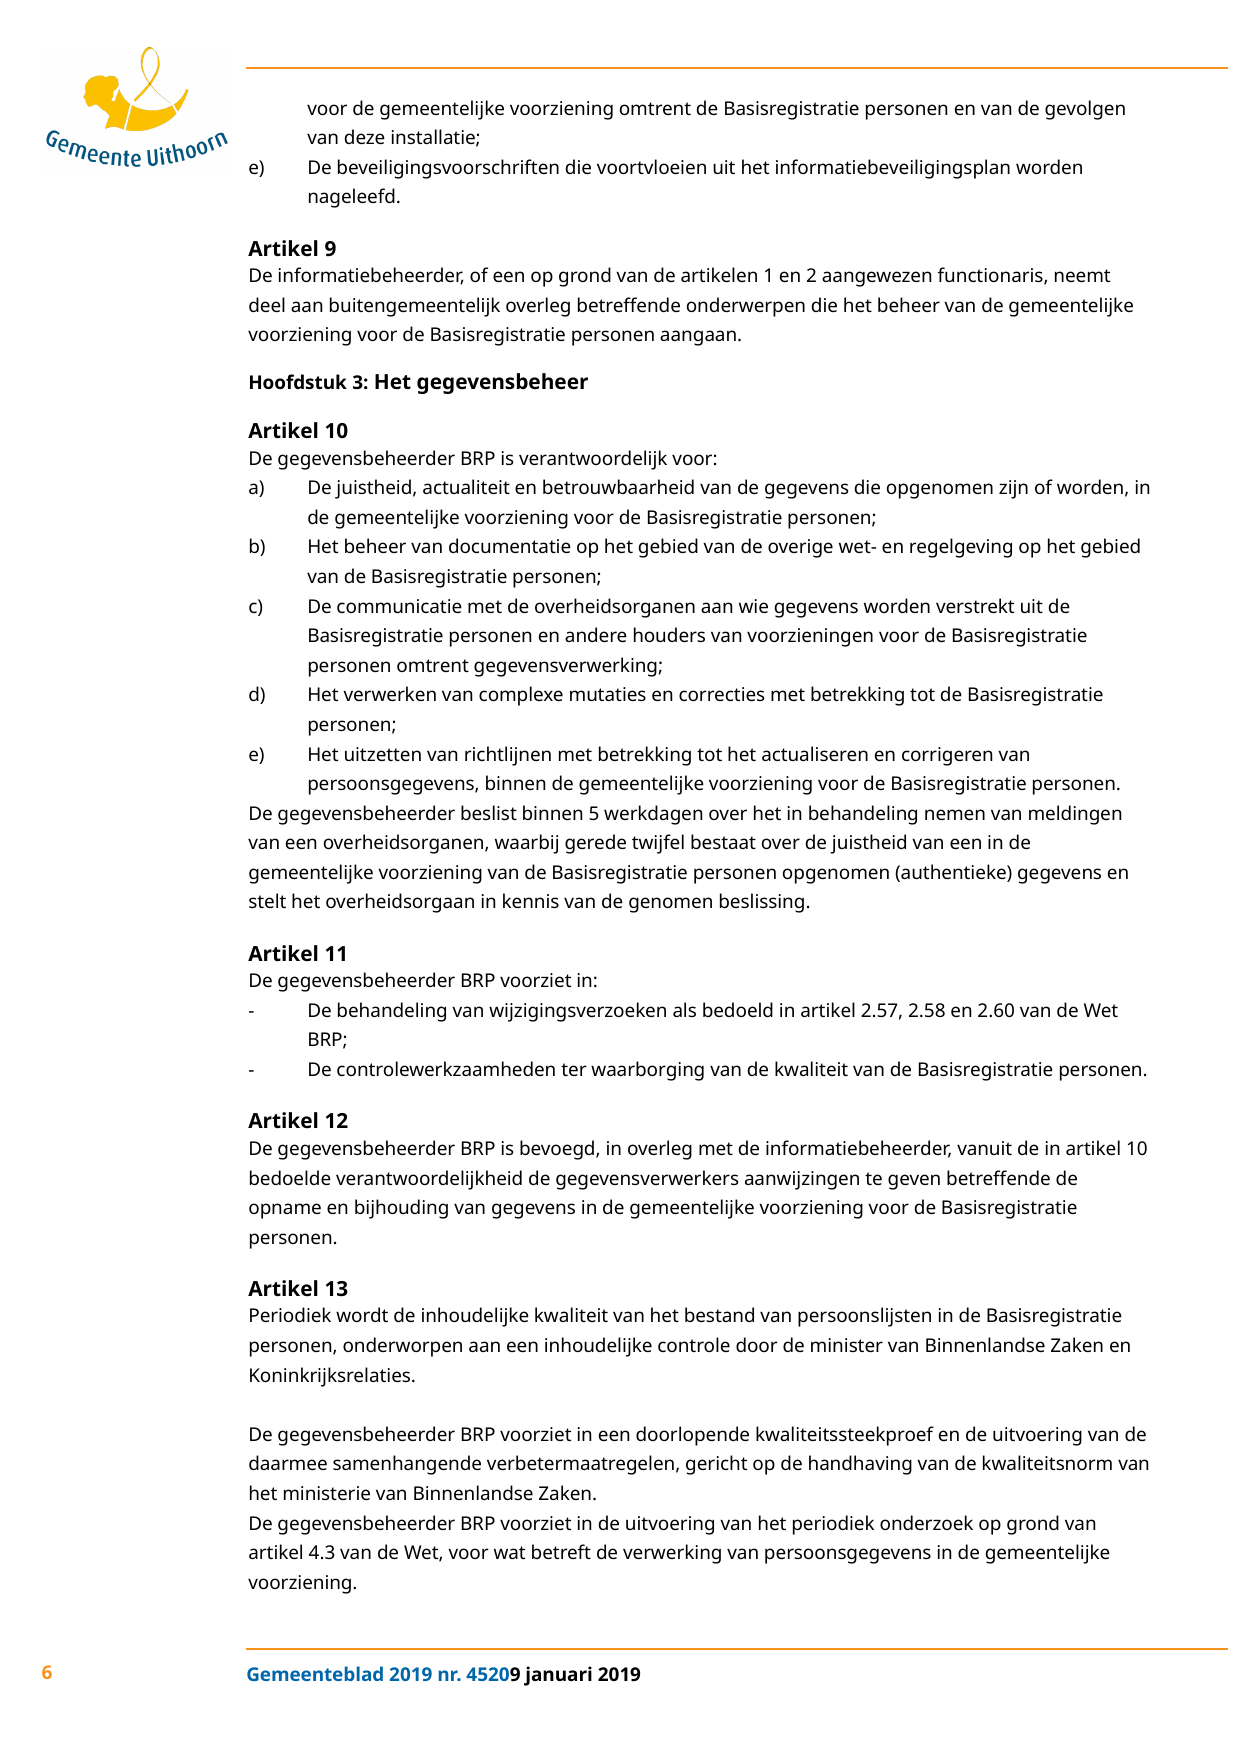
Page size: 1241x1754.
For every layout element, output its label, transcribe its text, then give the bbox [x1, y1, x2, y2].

list voor de gemeentelijke voorziening omtrent de Basisregistratie personen en van de gevolgen van deze installatie; [248, 95, 1152, 150]
text Artikel 9 [248, 234, 1152, 262]
list De behandeling van wijzigingsverzoeken als bedoeld in artikel 2.57, 2.58 en 2.60 van de Wet BRP; [248, 997, 1152, 1052]
text De gegevensbeheerder BRP voorziet in: [248, 967, 1152, 993]
text De informatiebeheerder, of een op grond van de artikelen 1 en 2 aangewezen functionaris, neemt deel aan buitengemeentelijk overleg betreffende onderwerpen die het beheer van de gemeentelijke voorziening voor de Basisregistratie personen aangaan. [248, 262, 1152, 347]
text De gegevensbeheerder beslist binnen 5 werkdagen over het in behandeling nemen van meldingen van een overheidsorganen, waarbij gerede twijfel bestaat over de juistheid van een in de gemeentelijke voorziening van de Basisregistratie personen opgenomen (authentieke) gegevens en stelt het overheidsorgaan in kennis van de genomen beslissing. [248, 800, 1152, 914]
list Het beheer van documentatie op het gebied van de overige wet- en regelgeving op het gebied van de Basisregistratie personen; [248, 534, 1152, 589]
text Artikel 11 [248, 939, 1152, 967]
picture [41, 47, 231, 172]
text De gegevensbeheerder BRP is bevoegd, in overleg met de informatiebeheerder, vanuit de in artikel 10 bedoelde verantwoordelijkheid de gegevensverwerkers aanwijzingen te geven betreffende de opname en bijhouding van gegevens in de gemeentelijke voorziening voor de Basisregistratie personen. [248, 1135, 1152, 1249]
list De juistheid, actualiteit en betrouwbaarheid van de gegevens die opgenomen zijn of worden, in de gemeentelijke voorziening voor de Basisregistratie personen; [248, 474, 1152, 530]
list Het uitzetten van richtlijnen met betrekking tot het actualiseren en corrigeren van persoonsgegevens, binnen de gemeentelijke voorziening voor de Basisregistratie personen. [248, 741, 1152, 796]
list De communicatie met de overheidsorganen aan wie gegevens worden verstrekt uit de Basisregistratie personen en andere houders van voorzieningen voor de Basisregistratie personen omtrent gegevensverwerking; [248, 593, 1152, 678]
list De beveiligingsvoorschriften die voortvloeien uit het informatiebeveiligingsplan worden nageleefd. [248, 154, 1152, 209]
text Artikel 10 [248, 416, 1152, 445]
text Periodiek wordt de inhoudelijke kwaliteit van het bestand van persoonslijsten in de Basisregistratie personen, onderworpen aan een inhoudelijke controle door de minister van Binnenlandse Zaken en Koninkrijksrelaties. [248, 1303, 1152, 1388]
text Artikel 13 [248, 1274, 1152, 1303]
text De gegevensbeheerder BRP is verantwoordelijk voor: [248, 445, 1152, 471]
text De gegevensbeheerder BRP voorziet in de uitvoering van het periodiek onderzoek op grond van artikel 4.3 van de Wet, voor wat betreft de verwerking van persoonsgegevens in de gemeentelijke voorziening. [248, 1510, 1152, 1595]
text De gegevensbeheerder BRP voorziet in een doorlopende kwaliteitssteekproef en de uitvoering van de daarmee samenhangende verbetermaatregelen, gericht op de handhaving van de kwaliteitsnorm van het ministerie van Binnenlandse Zaken. [248, 1421, 1152, 1506]
list Het verwerken van complexe mutaties en correcties met betrekking tot de Basisregistratie personen; [248, 682, 1152, 737]
list De controlewerkzaamheden ter waarborging van de kwaliteit van de Basisregistratie personen. [248, 1056, 1152, 1082]
text Hoofdstuk 3: Het gegevensbeheer [248, 367, 1152, 396]
text Artikel 12 [248, 1107, 1152, 1135]
